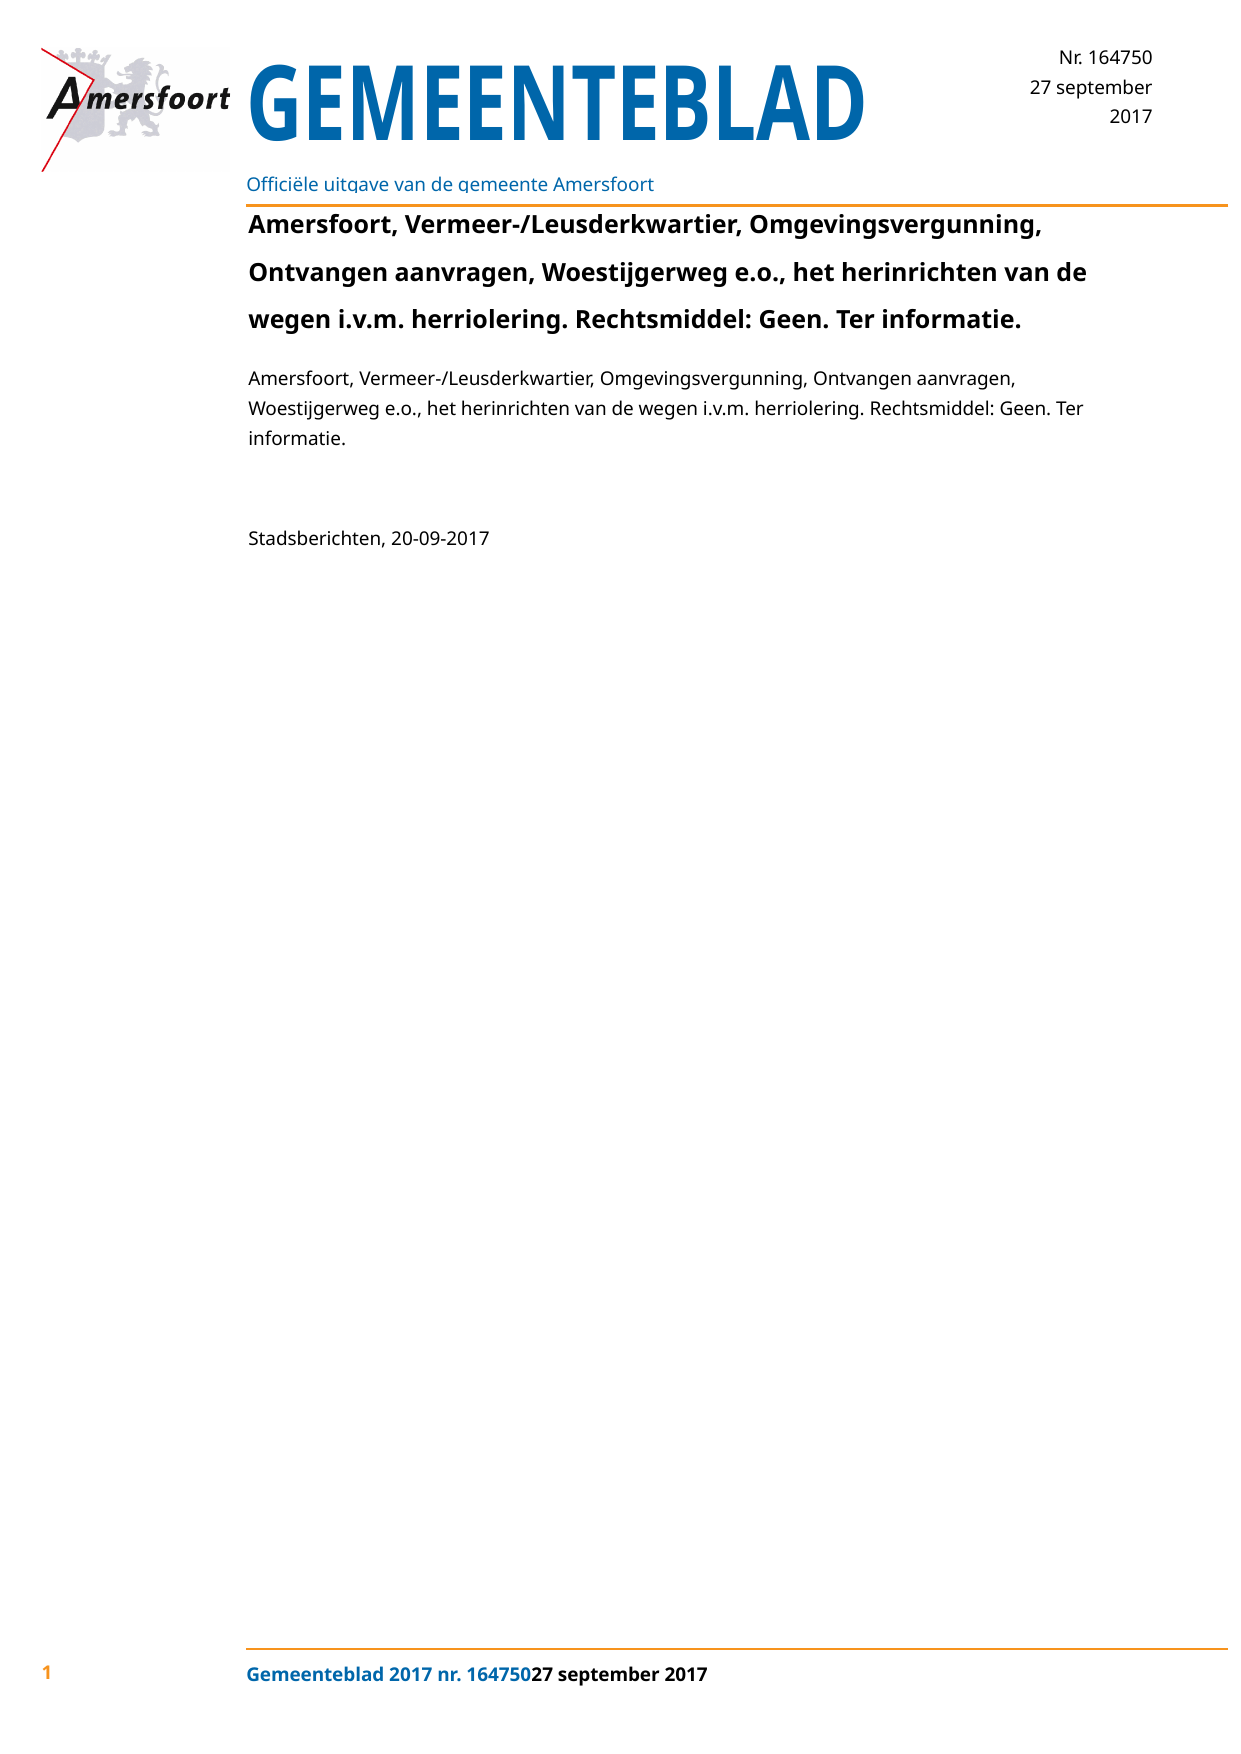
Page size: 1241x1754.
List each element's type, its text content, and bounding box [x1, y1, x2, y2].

text Amersfoort, Vermeer-/Leusderkwartier, Omgevingsvergunning, Ontvangen aanvragen, Woestijgerweg e.o., het herinrichten van de wegen i.v.m. herriolering. Rechtsmiddel: Geen. Ter informatie. [248, 366, 1152, 450]
picture [41, 47, 231, 172]
text Amersfoort, Vermeer-/Leusderkwartier, Omgevingsvergunning, Ontvangen aanvragen, Woestijgerweg e.o., het herinrichten van de wegen i.v.m. herriolering. Rechtsmiddel: Geen. Ter informatie. [248, 207, 1152, 336]
text Stadsberichten, 20-09-2017 [248, 526, 1152, 551]
